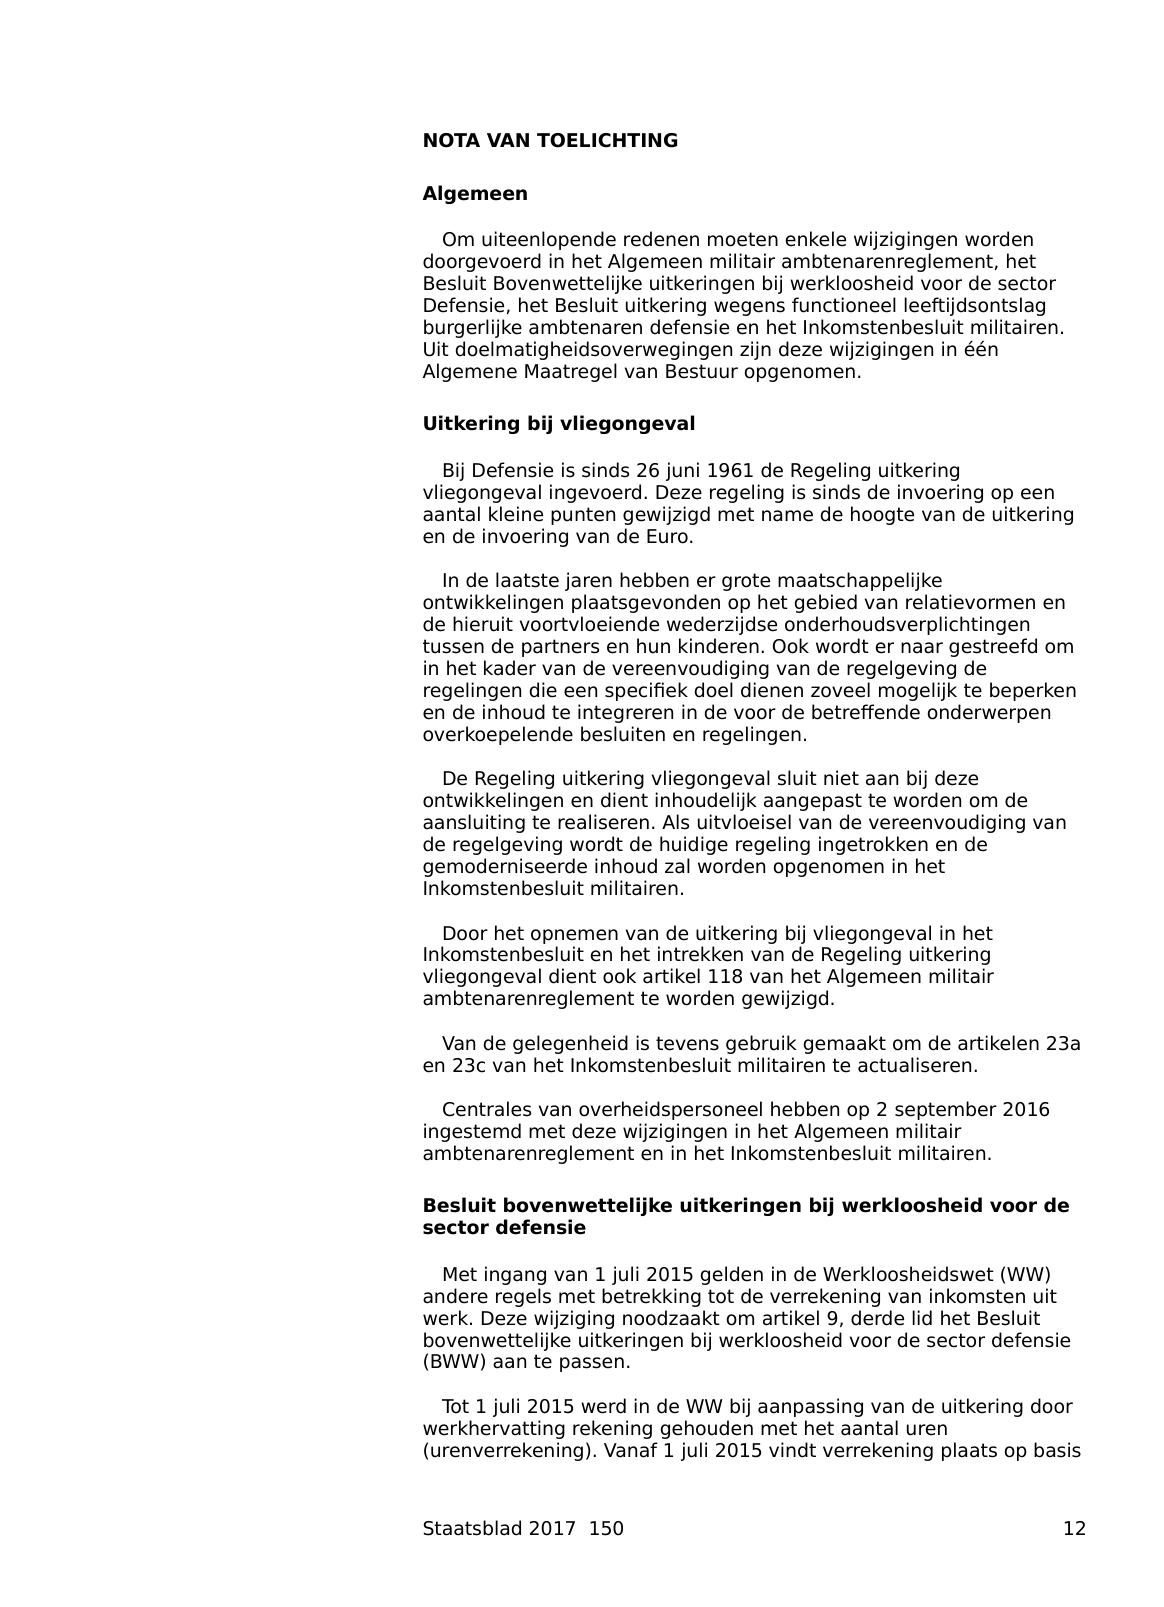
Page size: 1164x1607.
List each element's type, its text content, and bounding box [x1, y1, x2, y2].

text Bij Defensie is sinds 26 juni 1961 de Regeling uitkering vliegongeval ingevoerd. Deze regeling is sinds de invoering op een aantal kleine punten gewijzigd met name de hoogte van de uitkering en de invoering van de Euro. [422, 460, 1087, 548]
text Centrales van overheidspersoneel hebben op 2 september 2016 ingestemd met deze wijzigingen in het Algemeen militair ambtenarenreglement en in het Inkomstenbesluit militairen. [422, 1099, 1087, 1164]
subtitle NOTA VAN TOELICHTING [422, 130, 1087, 152]
text Tot 1 juli 2015 werd in de WW bij aanpassing van de uitkering door werkhervatting rekening gehouden met het aantal uren (urenverrekening). Vanaf 1 juli 2015 vindt verrekening plaats op basis [422, 1396, 1087, 1462]
subtitle Besluit bovenwettelijke uitkeringen bij werkloosheid voor de sector defensie [422, 1194, 1087, 1238]
text Met ingang van 1 juli 2015 gelden in de Werkloosheidswet (WW) andere regels met betrekking tot de verrekening van inkomsten uit werk. Deze wijziging noodzaakt om artikel 9, derde lid het Besluit bovenwettelijke uitkeringen bij werkloosheid voor de sector defensie (BWW) aan te passen. [422, 1263, 1087, 1373]
subtitle Algemeen [422, 182, 1087, 204]
subtitle Uitkering bij vliegongeval [422, 413, 1087, 435]
text Om uiteenlopende redenen moeten enkele wijzigingen worden doorgevoerd in het Algemeen militair ambtenarenreglement, het Besluit Bovenwettelijke uitkeringen bij werkloosheid voor de sector Defensie, het Besluit uitkering wegens functioneel leeftijdsontslag burgerlijke ambtenaren defensie en het Inkomstenbesluit militairen. Uit doelmatigheidsoverwegingen zijn deze wijzigingen in één Algemene Maatregel van Bestuur opgenomen. [422, 229, 1087, 383]
text De Regeling uitkering vliegongeval sluit niet aan bij deze ontwikkelingen en dient inhoudelijk aangepast te worden om de aansluiting te realiseren. Als uitvloeisel van de vereenvoudiging van de regelgeving wordt de huidige regeling ingetrokken en de gemoderniseerde inhoud zal worden opgenomen in het Inkomstenbesluit militairen. [422, 768, 1087, 900]
text Van de gelegenheid is tevens gebruik gemaakt om de artikelen 23a en 23c van het Inkomstenbesluit militairen te actualiseren. [422, 1032, 1087, 1076]
text In de laatste jaren hebben er grote maatschappelijke ontwikkelingen plaatsgevonden op het gebied van relatievormen en de hieruit voortvloeiende wederzijdse onderhoudsverplichtingen tussen de partners en hun kinderen. Ook wordt er naar gestreefd om in het kader van de vereenvoudiging van de regelgeving de regelingen die een specifiek doel dienen zoveel mogelijk te beperken en de inhoud te integreren in de voor de betreffende onderwerpen overkoepelende besluiten en regelingen. [422, 570, 1087, 746]
text Door het opnemen van de uitkering bij vliegongeval in het Inkomstenbesluit en het intrekken van de Regeling uitkering vliegongeval dient ook artikel 118 van het Algemeen militair ambtenarenreglement te worden gewijzigd. [422, 922, 1087, 1010]
